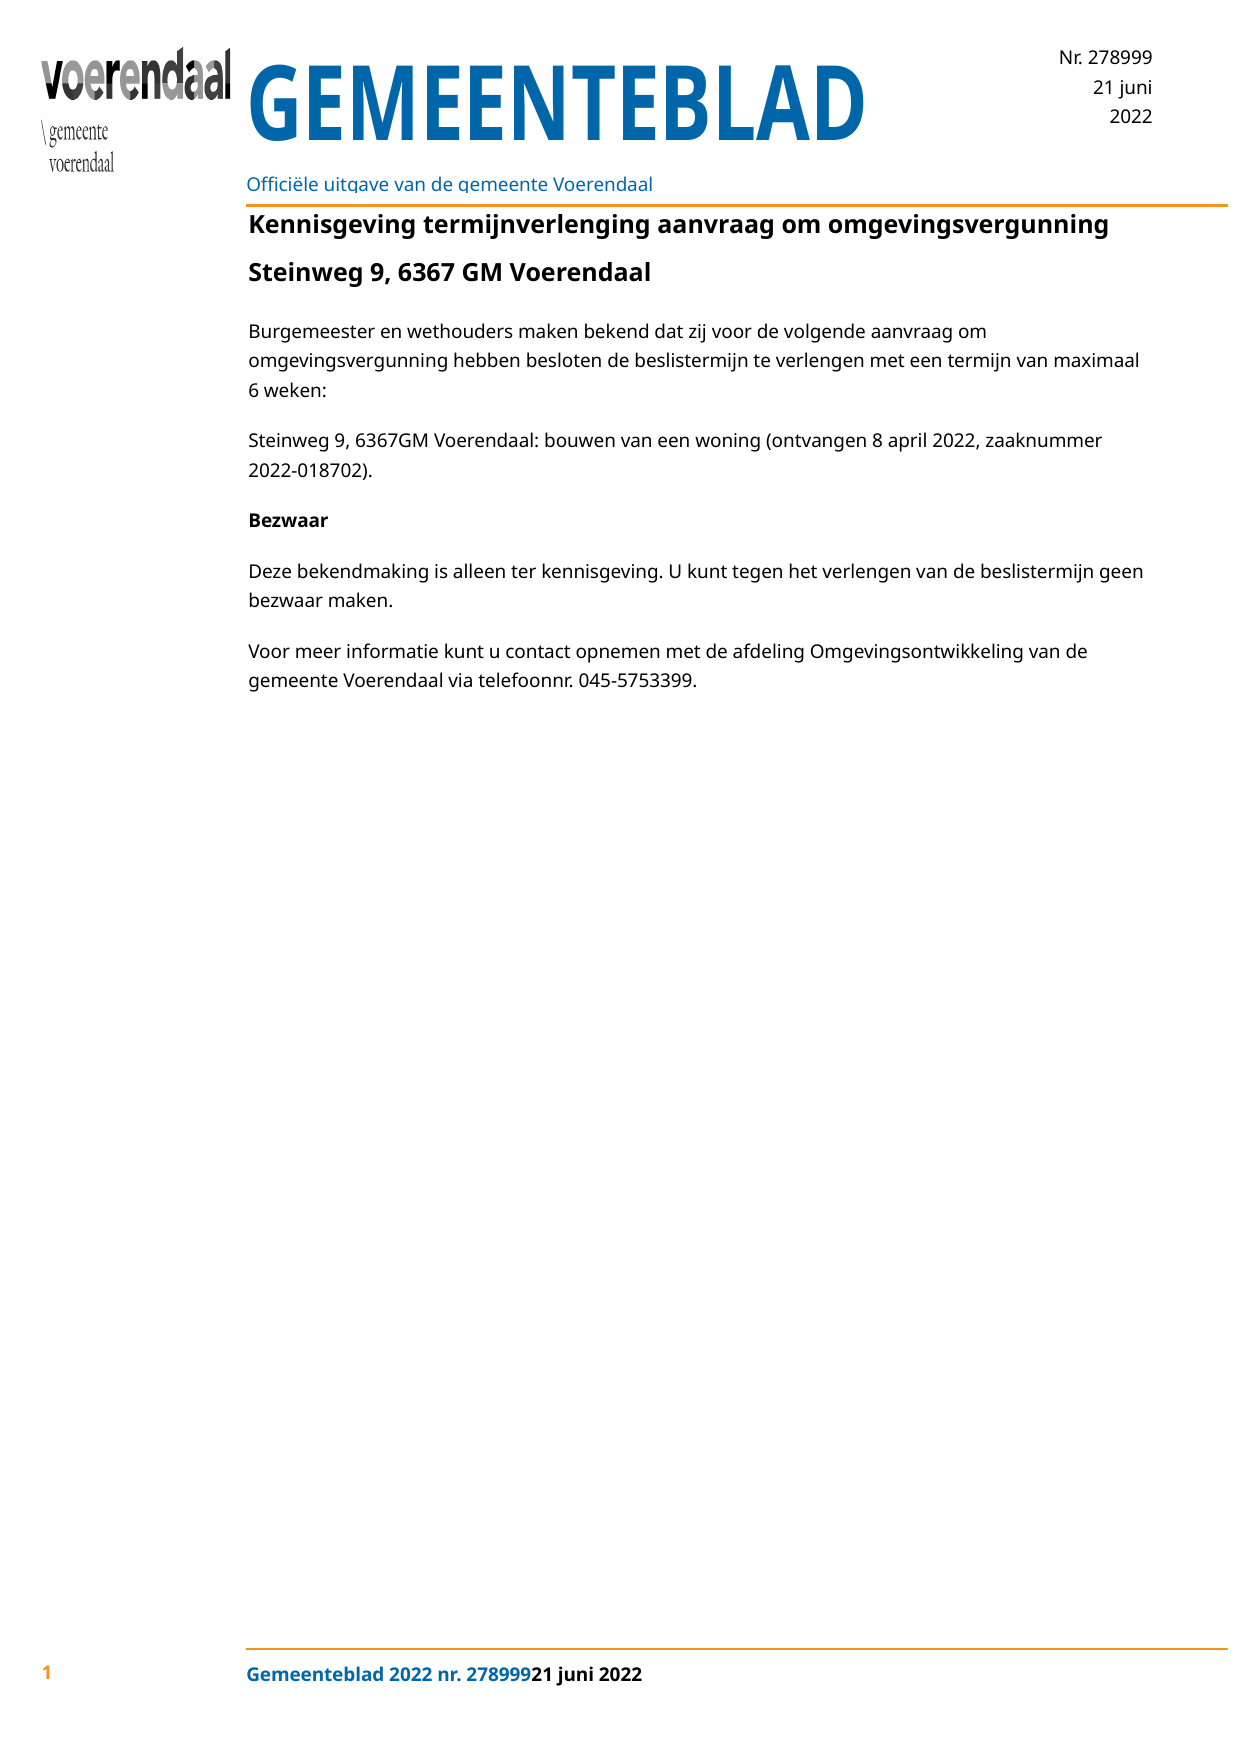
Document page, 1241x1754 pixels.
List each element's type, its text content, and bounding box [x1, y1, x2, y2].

text Burgemeester en wethouders maken bekend dat zij voor de volgende aanvraag om omgevingsvergunning hebben besloten de beslistermijn te verlengen met een termijn van maximaal 6 weken: [248, 318, 1152, 403]
text Voor meer informatie kunt u contact opnemen met de afdeling Omgevingsontwikkeling van de gemeente Voerendaal via telefoonnr. 045-5753399. [248, 638, 1152, 693]
text Bezwaar [248, 507, 1152, 533]
text Steinweg 9, 6367GM Voerendaal: bouwen van een woning (ontvangen 8 april 2022, zaaknummer 2022-018702). [248, 427, 1152, 483]
text Kennisgeving termijnverlenging aanvraag om omgevingsvergunning Steinweg 9, 6367 GM Voerendaal [248, 207, 1152, 288]
text Deze bekendmaking is alleen ter kennisgeving. U kunt tegen het verlengen van de beslistermijn geen bezwaar maken. [248, 558, 1152, 613]
picture [41, 47, 231, 172]
